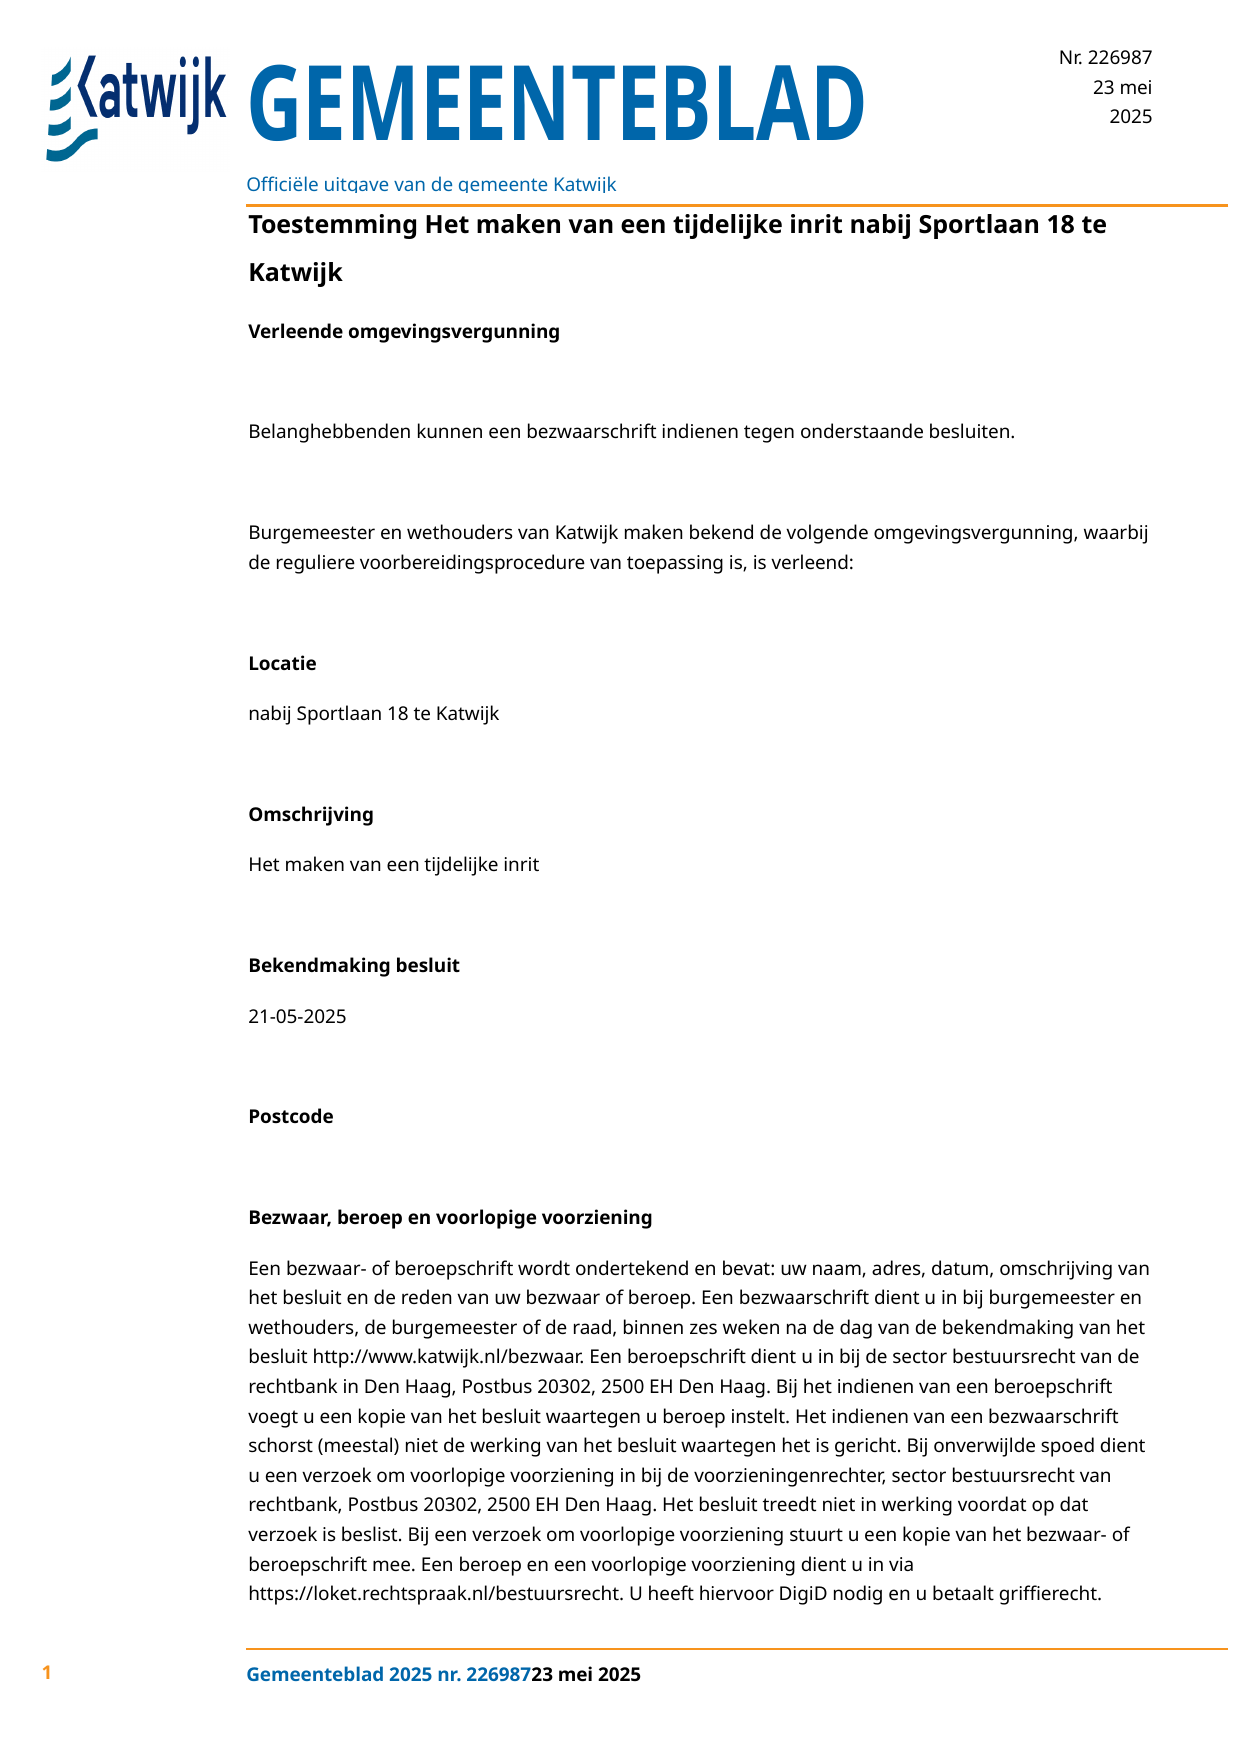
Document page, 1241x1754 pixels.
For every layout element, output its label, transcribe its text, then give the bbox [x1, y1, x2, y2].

text Een bezwaar- of beroepschrift wordt ondertekend en bevat: uw naam, adres, datum, omschrijving van het besluit en de reden van uw bezwaar of beroep. Een bezwaarschrift dient u in bij burgemeester en wethouders, de burgemeester of de raad, binnen zes weken na de dag van de bekendmaking van het besluit http://www.katwijk.nl/bezwaar. Een beroepschrift dient u in bij de sector bestuursrecht van de rechtbank in Den Haag, Postbus 20302, 2500 EH Den Haag. Bij het indienen van een beroepschrift voegt u een kopie van het besluit waartegen u beroep instelt. Het indienen van een bezwaarschrift schorst (meestal) niet de werking van het besluit waartegen het is gericht. Bij onverwijlde spoed dient u een verzoek om voorlopige voorziening in bij de voorzieningenrechter, sector bestuursrecht van rechtbank, Postbus 20302, 2500 EH Den Haag. Het besluit treedt niet in werking voordat op dat verzoek is beslist. Bij een verzoek om voorlopige voorziening stuurt u een kopie van het bezwaar- of beroepschrift mee. Een beroep en een voorlopige voorziening dient u in via https://loket.rechtspraak.nl/bestuursrecht. U heeft hiervoor DigiD nodig en u betaalt griffierecht. [248, 1255, 1152, 1606]
picture [41, 47, 231, 172]
text Postcode [248, 1104, 1152, 1129]
text Verleende omgevingsvergunning [248, 318, 1152, 344]
text Bezwaar, beroep en voorlopige voorziening [248, 1204, 1152, 1230]
text nabij Sportlaan 18 te Katwijk [248, 700, 1152, 726]
text 21-05-2025 [248, 1003, 1152, 1029]
text Toestemming Het maken van een tijdelijke inrit nabij Sportlaan 18 te Katwijk [248, 207, 1152, 288]
text Burgemeester en wethouders van Katwijk maken bekend de volgende omgevingsvergunning, waarbij de reguliere voorbereidingsprocedure van toepassing is, is verleend: [248, 519, 1152, 575]
text Het maken van een tijdelijke inrit [248, 852, 1152, 877]
text Omschrijving [248, 801, 1152, 827]
text Belanghebbenden kunnen een bezwaarschrift indienen tegen onderstaande besluiten. [248, 419, 1152, 444]
text Bekendmaking besluit [248, 952, 1152, 978]
text Locatie [248, 650, 1152, 676]
